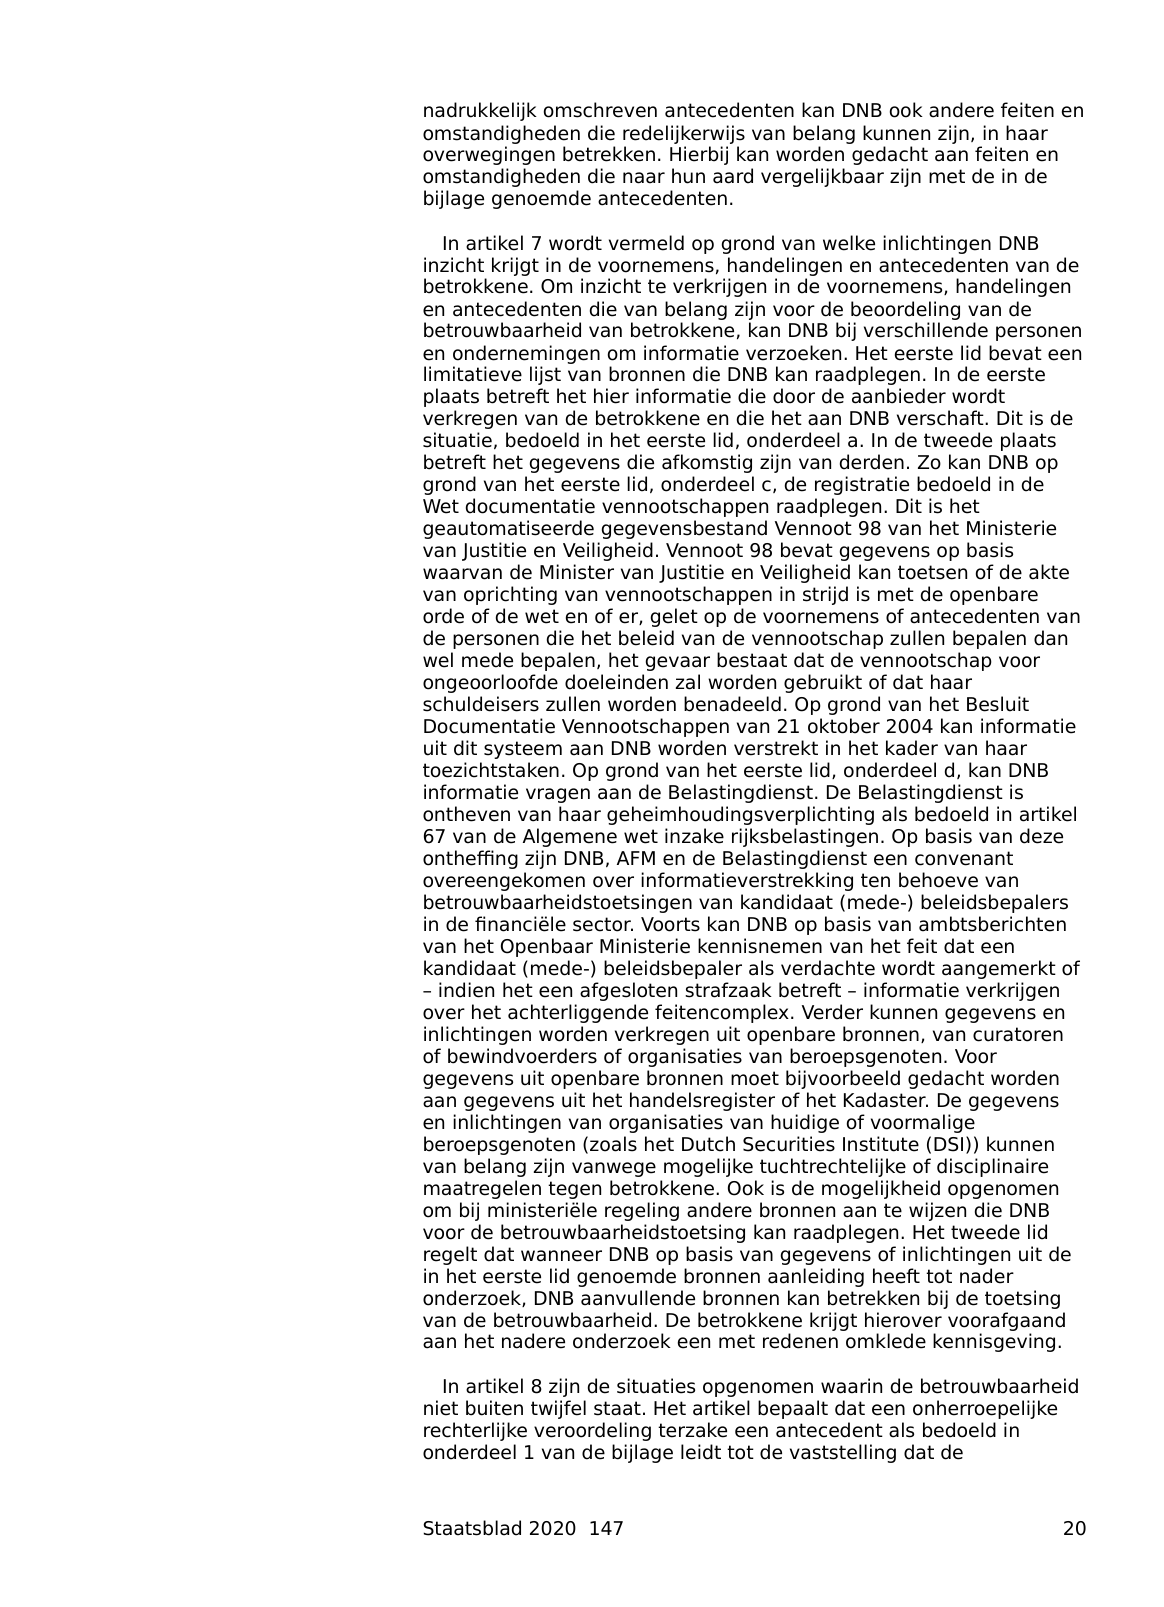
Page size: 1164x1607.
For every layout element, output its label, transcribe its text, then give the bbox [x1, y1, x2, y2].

text nadrukkelijk omschreven antecedenten kan DNB ook andere feiten en omstandigheden die redelijkerwijs van belang kunnen zijn, in haar overwegingen betrekken. Hierbij kan worden gedacht aan feiten en omstandigheden die naar hun aard vergelijkbaar zijn met de in de bijlage genoemde antecedenten. [422, 100, 1087, 210]
text In artikel 7 wordt vermeld op grond van welke inlichtingen DNB inzicht krijgt in de voornemens, handelingen en antecedenten van de betrokkene. Om inzicht te verkrijgen in de voornemens, handelingen en antecedenten die van belang zijn voor de beoordeling van de betrouwbaarheid van betrokkene, kan DNB bij verschillende personen en ondernemingen om informatie verzoeken. Het eerste lid bevat een limitatieve lijst van bronnen die DNB kan raadplegen. In de eerste plaats betreft het hier informatie die door de aanbieder wordt verkregen van de betrokkene en die het aan DNB verschaft. Dit is de situatie, bedoeld in het eerste lid, onderdeel a. In de tweede plaats betreft het gegevens die afkomstig zijn van derden. Zo kan DNB op grond van het eerste lid, onderdeel c, de registratie bedoeld in de Wet documentatie vennootschappen raadplegen. Dit is het geautomatiseerde gegevensbestand Vennoot 98 van het Ministerie van Justitie en Veiligheid. Vennoot 98 bevat gegevens op basis waarvan de Minister van Justitie en Veiligheid kan toetsen of de akte van oprichting van vennootschappen in strijd is met de openbare orde of de wet en of er, gelet op de voornemens of antecedenten van de personen die het beleid van de vennootschap zullen bepalen dan wel mede bepalen, het gevaar bestaat dat de vennootschap voor ongeoorloofde doeleinden zal worden gebruikt of dat haar schuldeisers zullen worden benadeeld. Op grond van het Besluit Documentatie Vennootschappen van 21 oktober 2004 kan informatie uit dit systeem aan DNB worden verstrekt in het kader van haar toezichtstaken. Op grond van het eerste lid, onderdeel d, kan DNB informatie vragen aan de Belastingdienst. De Belastingdienst is ontheven van haar geheimhoudingsverplichting als bedoeld in artikel 67 van de Algemene wet inzake rijksbelastingen. Op basis van deze ontheffing zijn DNB, AFM en de Belastingdienst een convenant overeengekomen over informatieverstrekking ten behoeve van betrouwbaarheidstoetsingen van kandidaat (mede-) beleidsbepalers in de financiële sector. Voorts kan DNB op basis van ambtsberichten van het Openbaar Ministerie kennisnemen van het feit dat een kandidaat (mede-) beleidsbepaler als verdachte wordt aangemerkt of – indien het een afgesloten strafzaak betreft – informatie verkrijgen over het achterliggende feitencomplex. Verder kunnen gegevens en inlichtingen worden verkregen uit openbare bronnen, van curatoren of bewindvoerders of organisaties van beroepsgenoten. Voor gegevens uit openbare bronnen moet bijvoorbeeld gedacht worden aan gegevens uit het handelsregister of het Kadaster. De gegevens en inlichtingen van organisaties van huidige of voormalige beroepsgenoten (zoals het Dutch Securities Institute (DSI)) kunnen van belang zijn vanwege mogelijke tuchtrechtelijke of disciplinaire maatregelen tegen betrokkene. Ook is de mogelijkheid opgenomen om bij ministeriële regeling andere bronnen aan te wijzen die DNB voor de betrouwbaarheidstoetsing kan raadplegen. Het tweede lid regelt dat wanneer DNB op basis van gegevens of inlichtingen uit de in het eerste lid genoemde bronnen aanleiding heeft tot nader onderzoek, DNB aanvullende bronnen kan betrekken bij de toetsing van de betrouwbaarheid. De betrokkene krijgt hierover voorafgaand aan het nadere onderzoek een met redenen omklede kennisgeving. [422, 232, 1087, 1353]
text In artikel 8 zijn de situaties opgenomen waarin de betrouwbaarheid niet buiten twijfel staat. Het artikel bepaalt dat een onherroepelijke rechterlijke veroordeling terzake een antecedent als bedoeld in onderdeel 1 van de bijlage leidt tot de vaststelling dat de [422, 1376, 1087, 1463]
